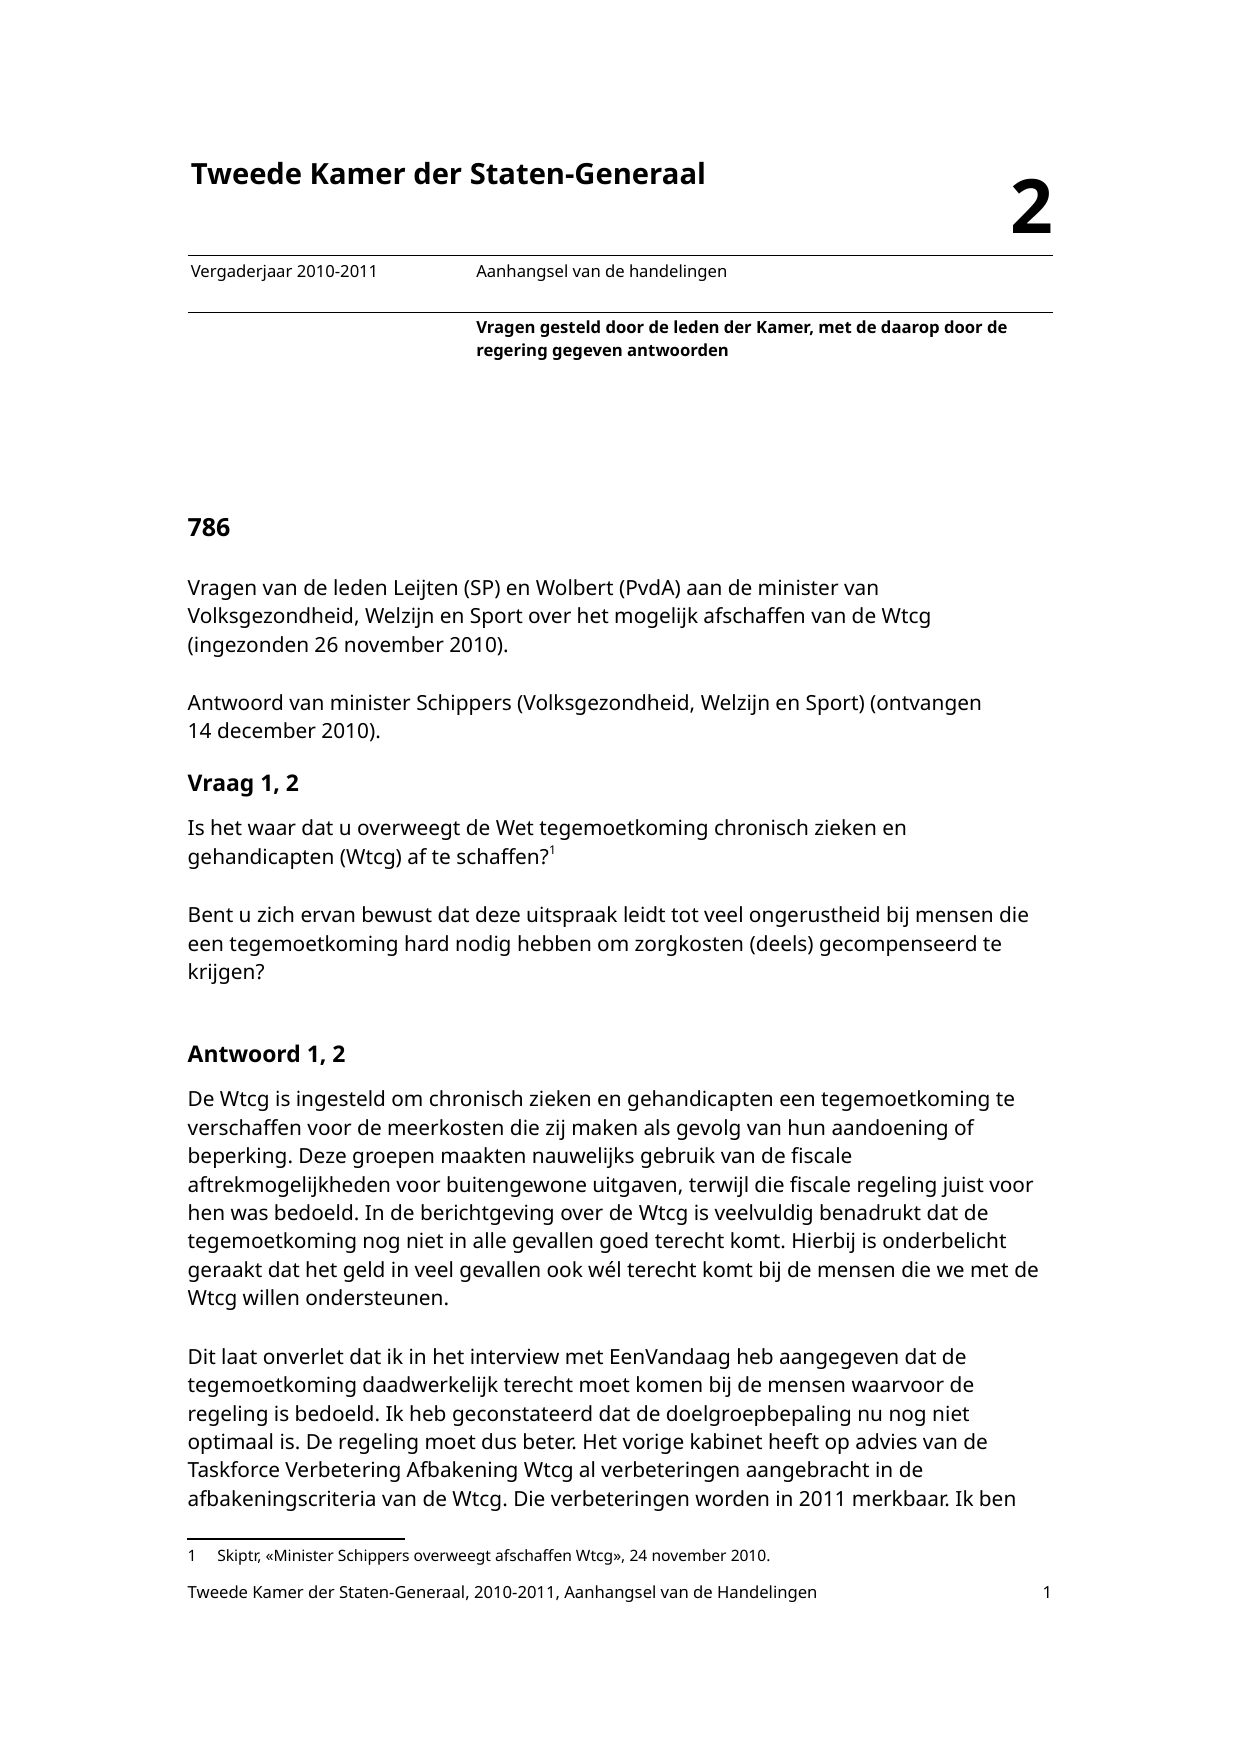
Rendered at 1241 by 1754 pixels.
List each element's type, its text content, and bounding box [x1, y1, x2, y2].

text Vragen van de leden Leijten (SP) en Wolbert (PvdA) aan de minister van Volksgezondheid, Welzijn en Sport over het mogelijk afschaffen van de Wtcg (ingezonden 26 november 2010). [187, 573, 1053, 658]
table_cell Vergaderjaar 2010-2011 [188, 256, 473, 312]
text Is het waar dat u overweegt de Wet tegemoetkoming chronisch zieken en gehandicapten (Wtcg) af te schaffen? [187, 813, 1053, 870]
subtitle Vraag 1, 2 [187, 767, 1053, 798]
table_header Tweede Kamer der Staten-Generaal [188, 150, 879, 255]
text Skiptr, «Minister Schippers overweegt afschaffen Wtcg», 24 november 2010. [187, 1538, 1053, 1566]
table_header 2 [880, 150, 1053, 255]
table_cell Aanhangsel van de handelingen [473, 256, 1053, 312]
text Dit laat onverlet dat ik in het interview met EenVandaag heb aangegeven dat de tegemoetkoming daadwerkelijk terecht moet komen bij de mensen waarvoor de regeling is bedoeld. Ik heb geconstateerd dat de doelgroepbepaling nu nog niet optimaal is. De regeling moet dus beter. Het vorige kabinet heeft op advies van de Taskforce Verbetering Afbakening Wtcg al verbeteringen aangebracht in de afbakeningscriteria van de Wtcg. Die verbeteringen worden in 2011 merkbaar. Ik ben [187, 1342, 1053, 1512]
text De Wtcg is ingesteld om chronisch zieken en gehandicapten een tegemoetkoming te verschaffen voor de meerkosten die zij maken als gevolg van hun aandoening of beperking. Deze groepen maakten nauwelijks gebruik van de fiscale aftrekmogelijkheden voor buitengewone uitgaven, terwijl die fiscale regeling juist voor hen was bedoeld. In de berichtgeving over de Wtcg is veelvuldig benadrukt dat de tegemoetkoming nog niet in alle gevallen goed terecht komt. Hierbij is onderbelicht geraakt dat het geld in veel gevallen ook wél terecht komt bij de mensen die we met de Wtcg willen ondersteunen. [187, 1084, 1053, 1312]
text Bent u zich ervan bewust dat deze uitspraak leidt tot veel ongerustheid bij mensen die een tegemoetkoming hard nodig hebben om zorgkosten (deels) gecompenseerd te krijgen? [187, 900, 1053, 986]
subtitle Antwoord 1, 2 [187, 1038, 1053, 1069]
table_cell Vragen gesteld door de leden der Kamer, met de daarop door de regering gegeven antwoorden [473, 313, 1053, 361]
table_cell [188, 313, 473, 361]
text Antwoord van minister Schippers (Volksgezondheid, Welzijn en Sport) (ontvangen 14 december 2010). [187, 688, 1053, 745]
text 786 [187, 509, 1053, 543]
